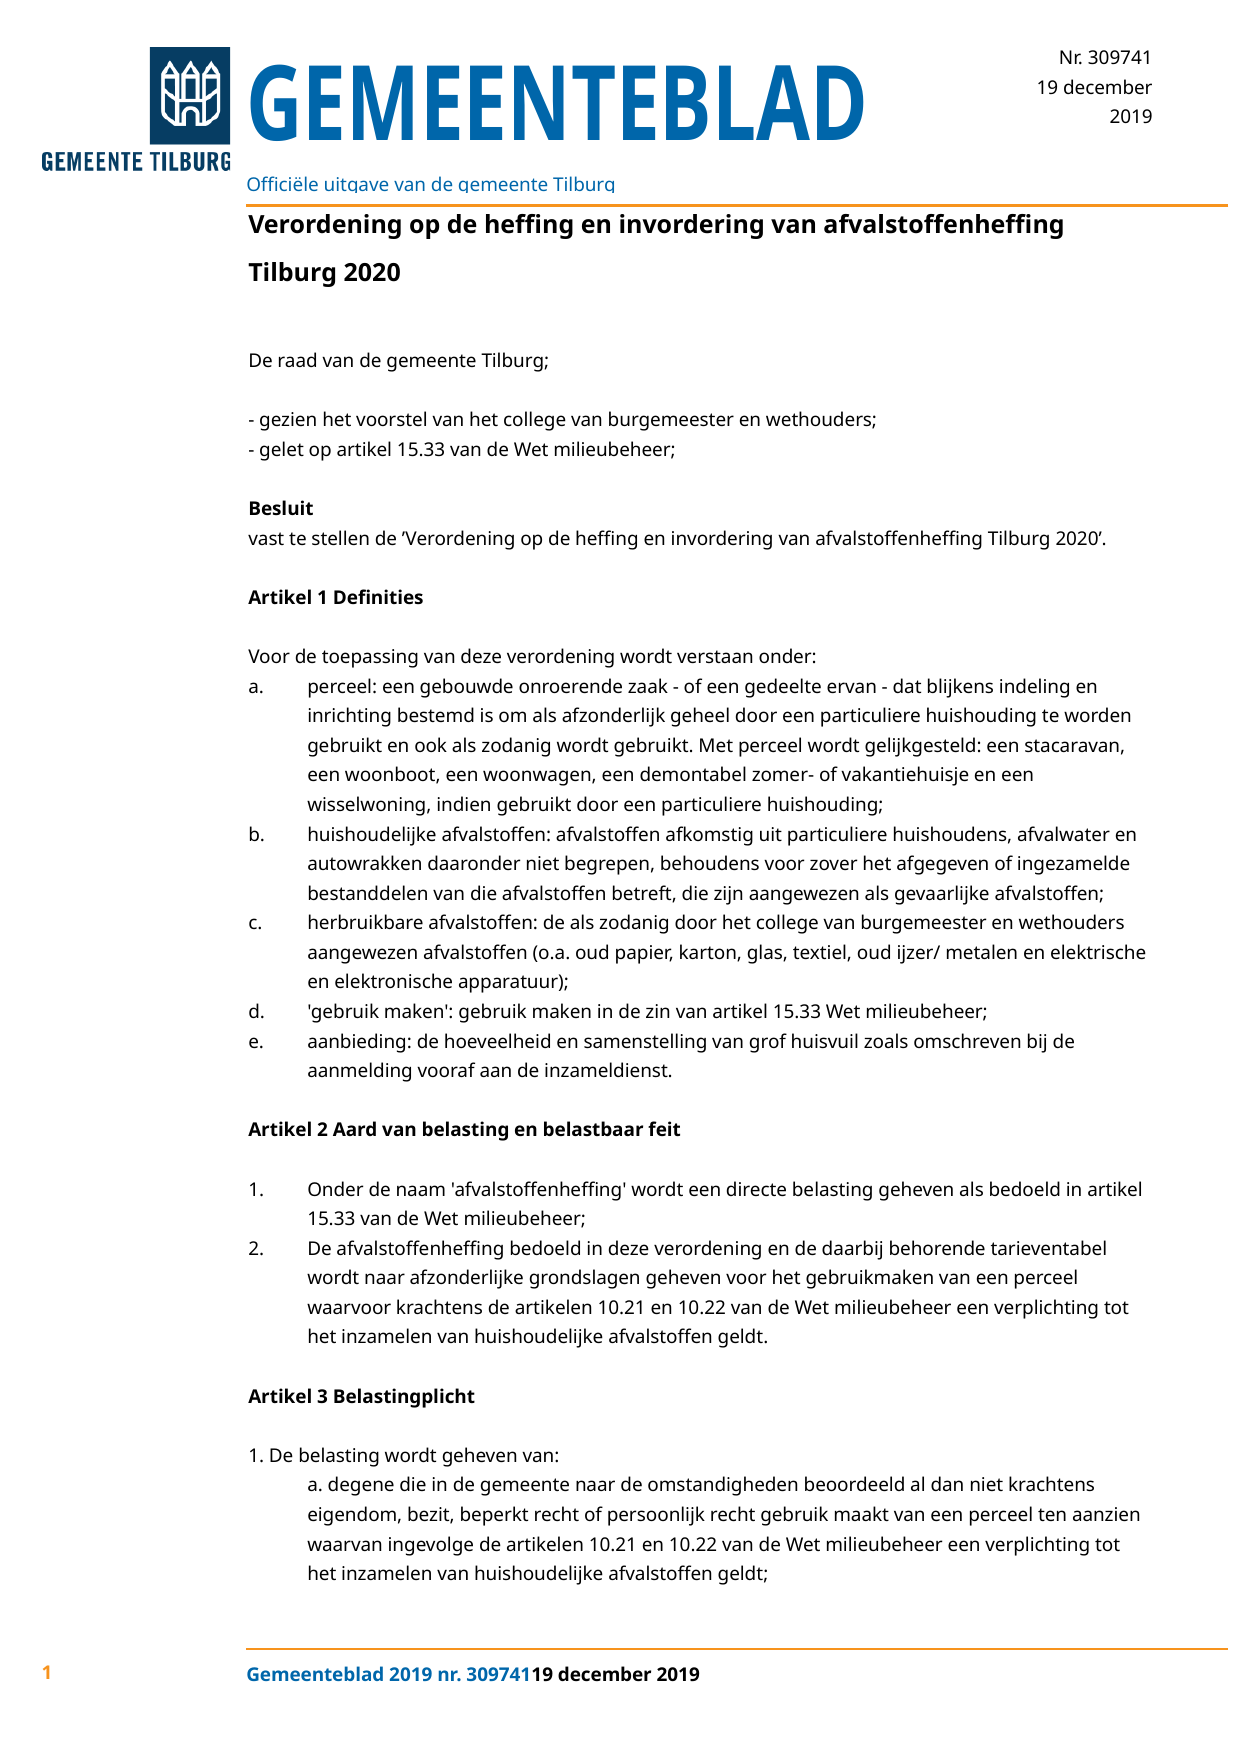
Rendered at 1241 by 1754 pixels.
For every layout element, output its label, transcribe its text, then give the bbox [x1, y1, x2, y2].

picture [41, 47, 231, 172]
list Onder de naam 'afvalstoffenheffing' wordt een directe belasting geheven als bedoeld in artikel 15.33 van de Wet milieubeheer; [248, 1176, 1152, 1231]
text De raad van de gemeente Tilburg; [248, 347, 1152, 373]
list De afvalstoffenheffing bedoeld in deze verordening en de daarbij behorende tarieventabel wordt naar afzonderlijke grondslagen geheven voor het gebruikmaken van een perceel waarvoor krachtens de artikelen 10.21 en 10.22 van de Wet milieubeheer een verplichting tot het inzamelen van huishoudelijke afvalstoffen geldt. [248, 1235, 1152, 1349]
list herbruikbare afvalstoffen: de als zodanig door het college van burgemeester en wethouders aangewezen afvalstoffen (o.a. oud papier, karton, glas, textiel, oud ijzer/ metalen en elektrische en elektronische apparatuur); [248, 909, 1152, 994]
list huishoudelijke afvalstoffen: afvalstoffen afkomstig uit particuliere huishoudens, afvalwater en autowrakken daaronder niet begrepen, behoudens voor zover het afgegeven of ingezamelde bestanddelen van die afvalstoffen betreft, die zijn aangewezen als gevaarlijke afvalstoffen; [248, 821, 1152, 906]
text Verordening op de heffing en invordering van afvalstoffenheffing Tilburg 2020 [248, 207, 1152, 288]
text Artikel 1 Definities [248, 584, 1152, 610]
text Artikel 2 Aard van belasting en belastbaar feit [248, 1117, 1152, 1142]
list a. degene die in de gemeente naar de omstandigheden beoordeeld al dan niet krachtens eigendom, bezit, beperkt recht of persoonlijk recht gebruik maakt van een perceel ten aanzien waarvan ingevolge de artikelen 10.21 en 10.22 van de Wet milieubeheer een verplichting tot het inzamelen van huishoudelijke afvalstoffen geldt; [248, 1472, 1152, 1586]
text Besluit [248, 495, 1152, 521]
list aanbieding: de hoeveelheid en samenstelling van grof huisvuil zoals omschreven bij de aanmelding vooraf aan de inzameldienst. [248, 1028, 1152, 1083]
text Voor de toepassing van deze verordening wordt verstaan onder: [248, 643, 1152, 669]
text Artikel 3 Belastingplicht [248, 1383, 1152, 1409]
text - gezien het voorstel van het college van burgemeester en wethouders; [248, 407, 1152, 432]
text - gelet op artikel 15.33 van de Wet milieubeheer; [248, 436, 1152, 462]
text vast te stellen de ’Verordening op de heffing en invordering van afvalstoffenheffing Tilburg 2020’. [248, 525, 1152, 551]
text 1. De belasting wordt geheven van: [248, 1442, 1152, 1468]
list perceel: een gebouwde onroerende zaak - of een gedeelte ervan - dat blijkens indeling en inrichting bestemd is om als afzonderlijk geheel door een particuliere huishouding te worden gebruikt en ook als zodanig wordt gebruikt. Met perceel wordt gelijkgesteld: een stacaravan, een woonboot, een woonwagen, een demontabel zomer- of vakantiehuisje en een wisselwoning, indien gebruikt door een particuliere huishouding; [248, 673, 1152, 817]
list 'gebruik maken': gebruik maken in de zin van artikel 15.33 Wet milieubeheer; [248, 998, 1152, 1024]
